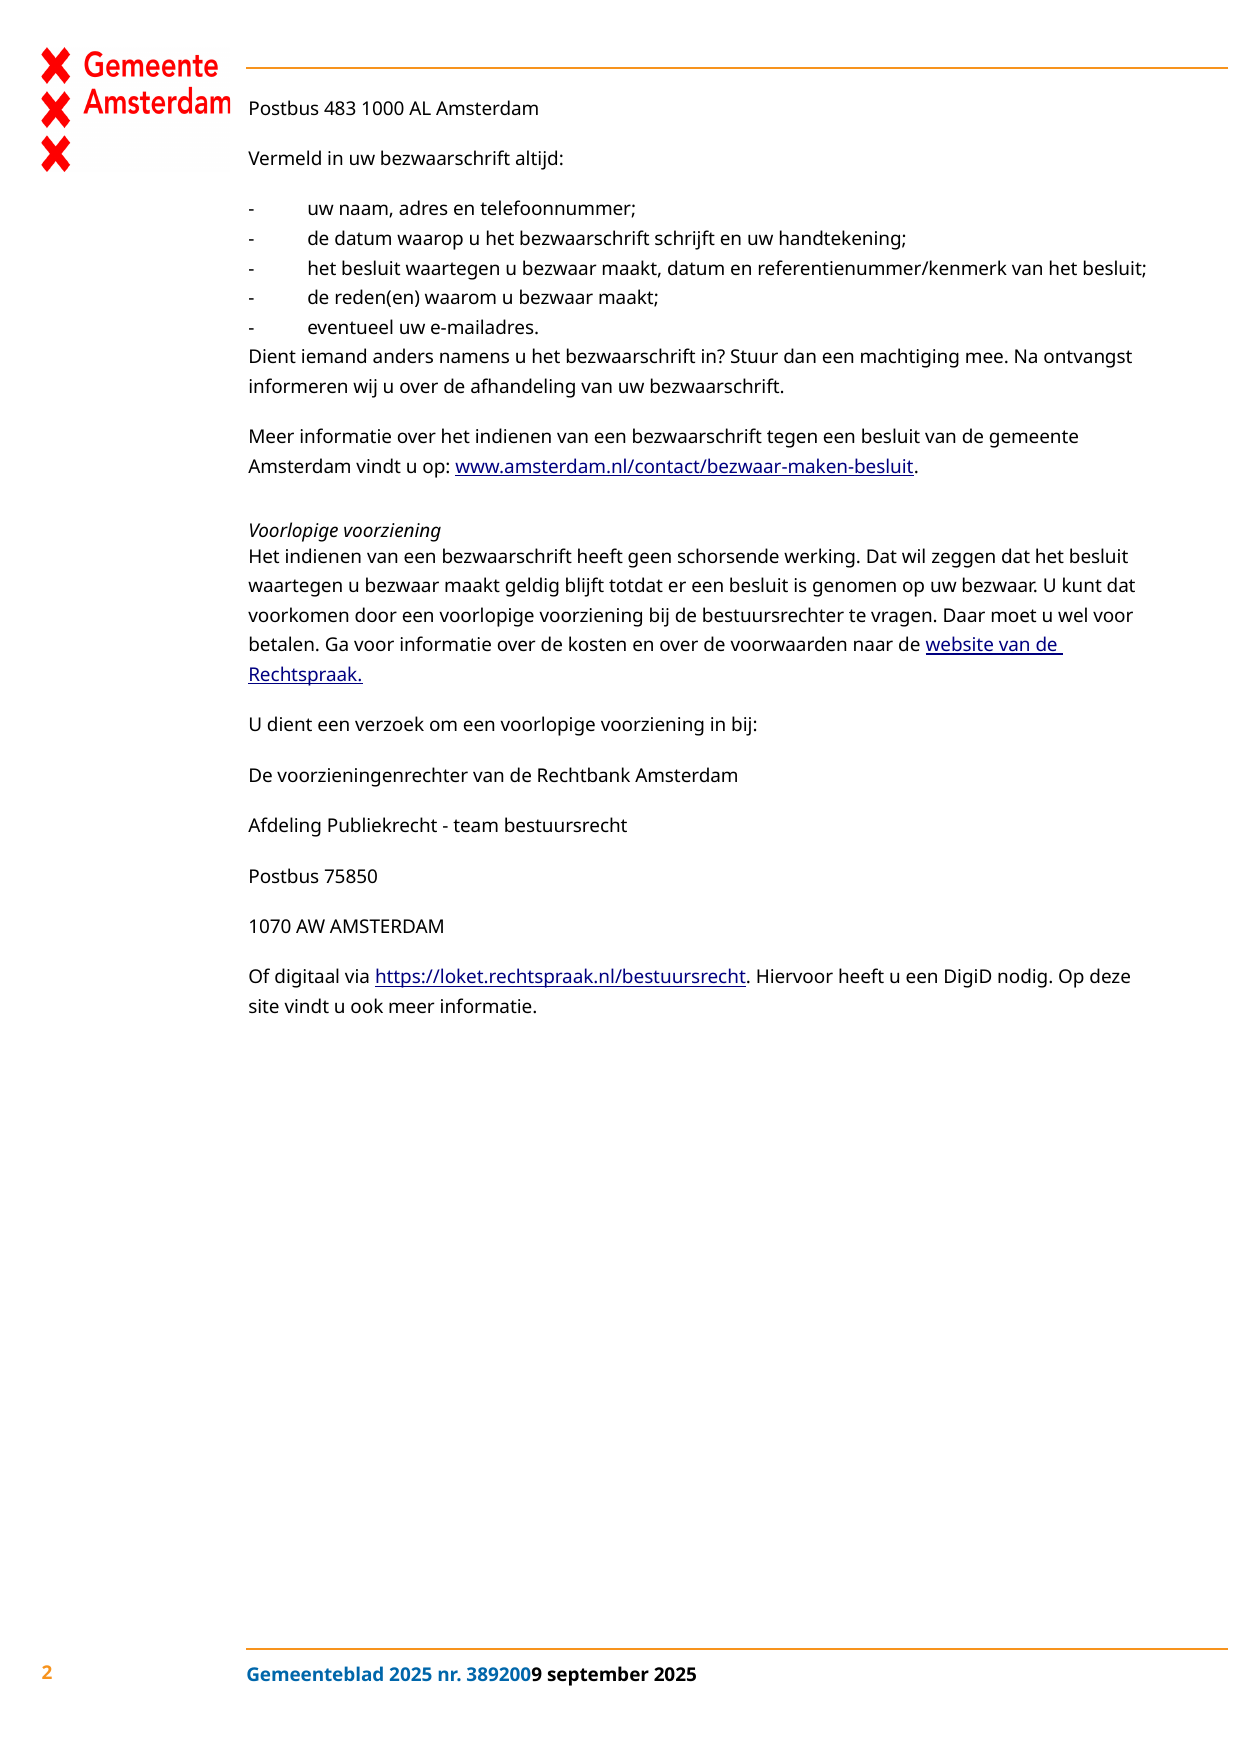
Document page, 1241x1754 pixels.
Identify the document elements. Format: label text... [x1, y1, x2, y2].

text De voorzieningenrechter van de Rechtbank Amsterdam [248, 762, 1152, 788]
text U dient een verzoek om een voorlopige voorziening in bij: [248, 712, 1152, 737]
text Meer informatie over het indienen van een bezwaarschrift tegen een besluit van de gemeente Amsterdam vindt u op: www.amsterdam.nl/contact/bezwaar-maken-besluit. [248, 423, 1152, 479]
text Voorlopige voorziening [248, 517, 1152, 543]
list de datum waarop u het bezwaarschrift schrijft en uw handtekening; [248, 225, 1152, 251]
list het besluit waartegen u bezwaar maakt, datum en referentienummer/kenmerk van het besluit; [248, 255, 1152, 281]
text Postbus 483 1000 AL Amsterdam [248, 95, 1152, 121]
text 1070 AW AMSTERDAM [248, 913, 1152, 939]
text Dient iemand anders namens u het bezwaarschrift in? Stuur dan een machtiging mee. Na ontvangst informeren wij u over de afhandeling van uw bezwaarschrift. [248, 343, 1152, 399]
text Vermeld in uw bezwaarschrift altijd: [248, 145, 1152, 171]
list de reden(en) waarom u bezwaar maakt; [248, 284, 1152, 310]
text Of digitaal via https://loket.rechtspraak.nl/bestuursrecht. Hiervoor heeft u een DigiD nodig. Op deze site vindt u ook meer informatie. [248, 964, 1152, 1019]
text Postbus 75850 [248, 863, 1152, 888]
list eventueel uw e-mailadres. [248, 314, 1152, 340]
text Het indienen van een bezwaarschrift heeft geen schorsende werking. Dat wil zeggen dat het besluit waartegen u bezwaar maakt geldig blijft totdat er een besluit is genomen op uw bezwaar. U kunt dat voorkomen door een voorlopige voorziening bij de bestuursrechter te vragen. Daar moet u wel voor betalen. Ga voor informatie over de kosten en over de voorwaarden naar de website van de Rechtspraak. [248, 543, 1152, 687]
picture [41, 47, 231, 172]
text Afdeling Publiekrecht - team bestuursrecht [248, 812, 1152, 838]
list uw naam, adres en telefoonnummer; [248, 196, 1152, 221]
